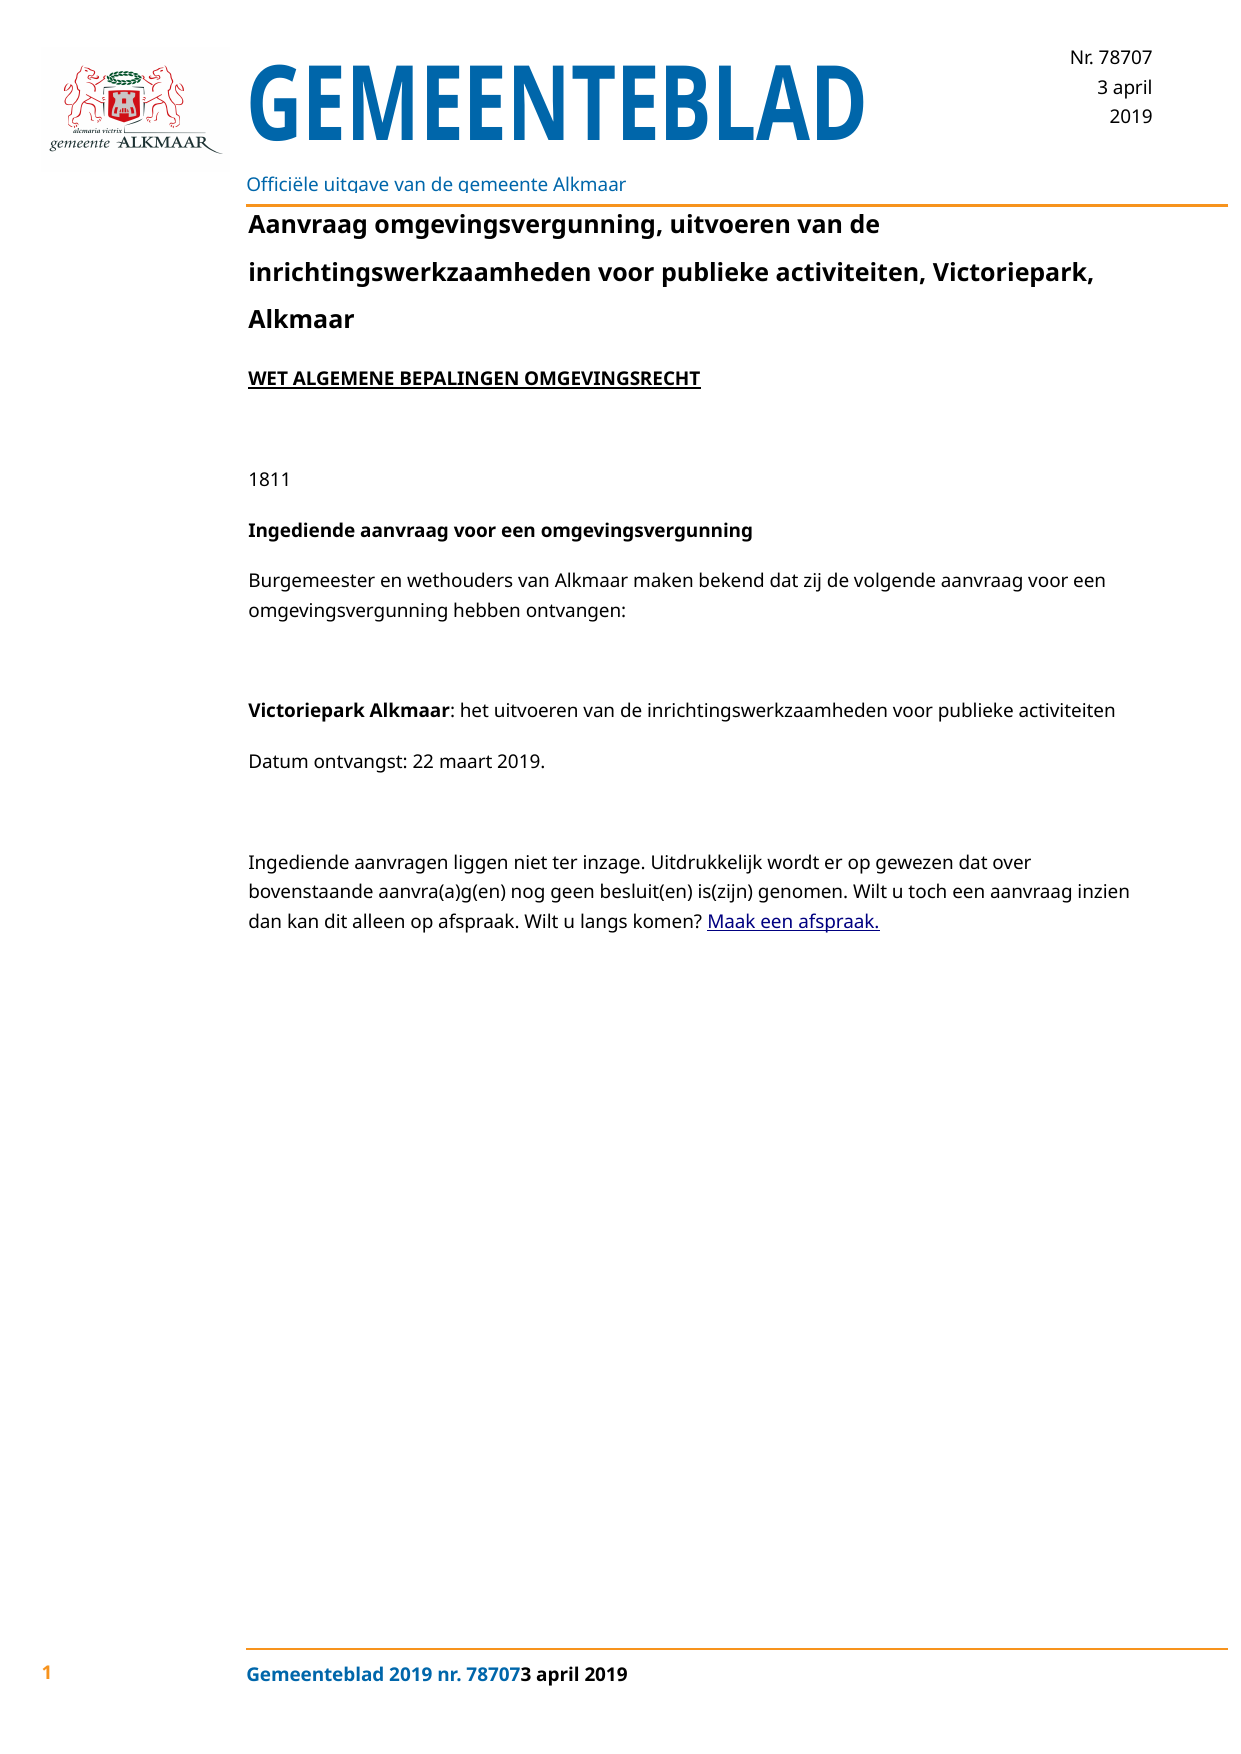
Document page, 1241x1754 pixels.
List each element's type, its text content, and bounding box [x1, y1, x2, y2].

text Burgemeester en wethouders van Alkmaar maken bekend dat zij de volgende aanvraag voor een omgevingsvergunning hebben ontvangen: [248, 567, 1152, 622]
text WET ALGEMENE BEPALINGEN OMGEVINGSRECHT [248, 366, 1152, 391]
text Datum ontvangst: 22 maart 2019. [248, 748, 1152, 774]
picture [41, 47, 231, 172]
text Ingediende aanvragen liggen niet ter inzage. Uitdrukkelijk wordt er op gewezen dat over bovenstaande aanvra(a)g(en) nog geen besluit(en) is(zijn) genomen. Wilt u toch een aanvraag inzien dan kan dit alleen op afspraak. Wilt u langs komen? Maak een afspraak. [248, 849, 1152, 934]
text 1811 [248, 466, 1152, 492]
text Victoriepark Alkmaar: het uitvoeren van de inrichtingswerkzaamheden voor publieke activiteiten [248, 698, 1152, 723]
text Ingediende aanvraag voor een omgevingsvergunning [248, 517, 1152, 542]
text Aanvraag omgevingsvergunning, uitvoeren van de inrichtingswerkzaamheden voor publieke activiteiten, Victoriepark, Alkmaar [248, 207, 1152, 336]
